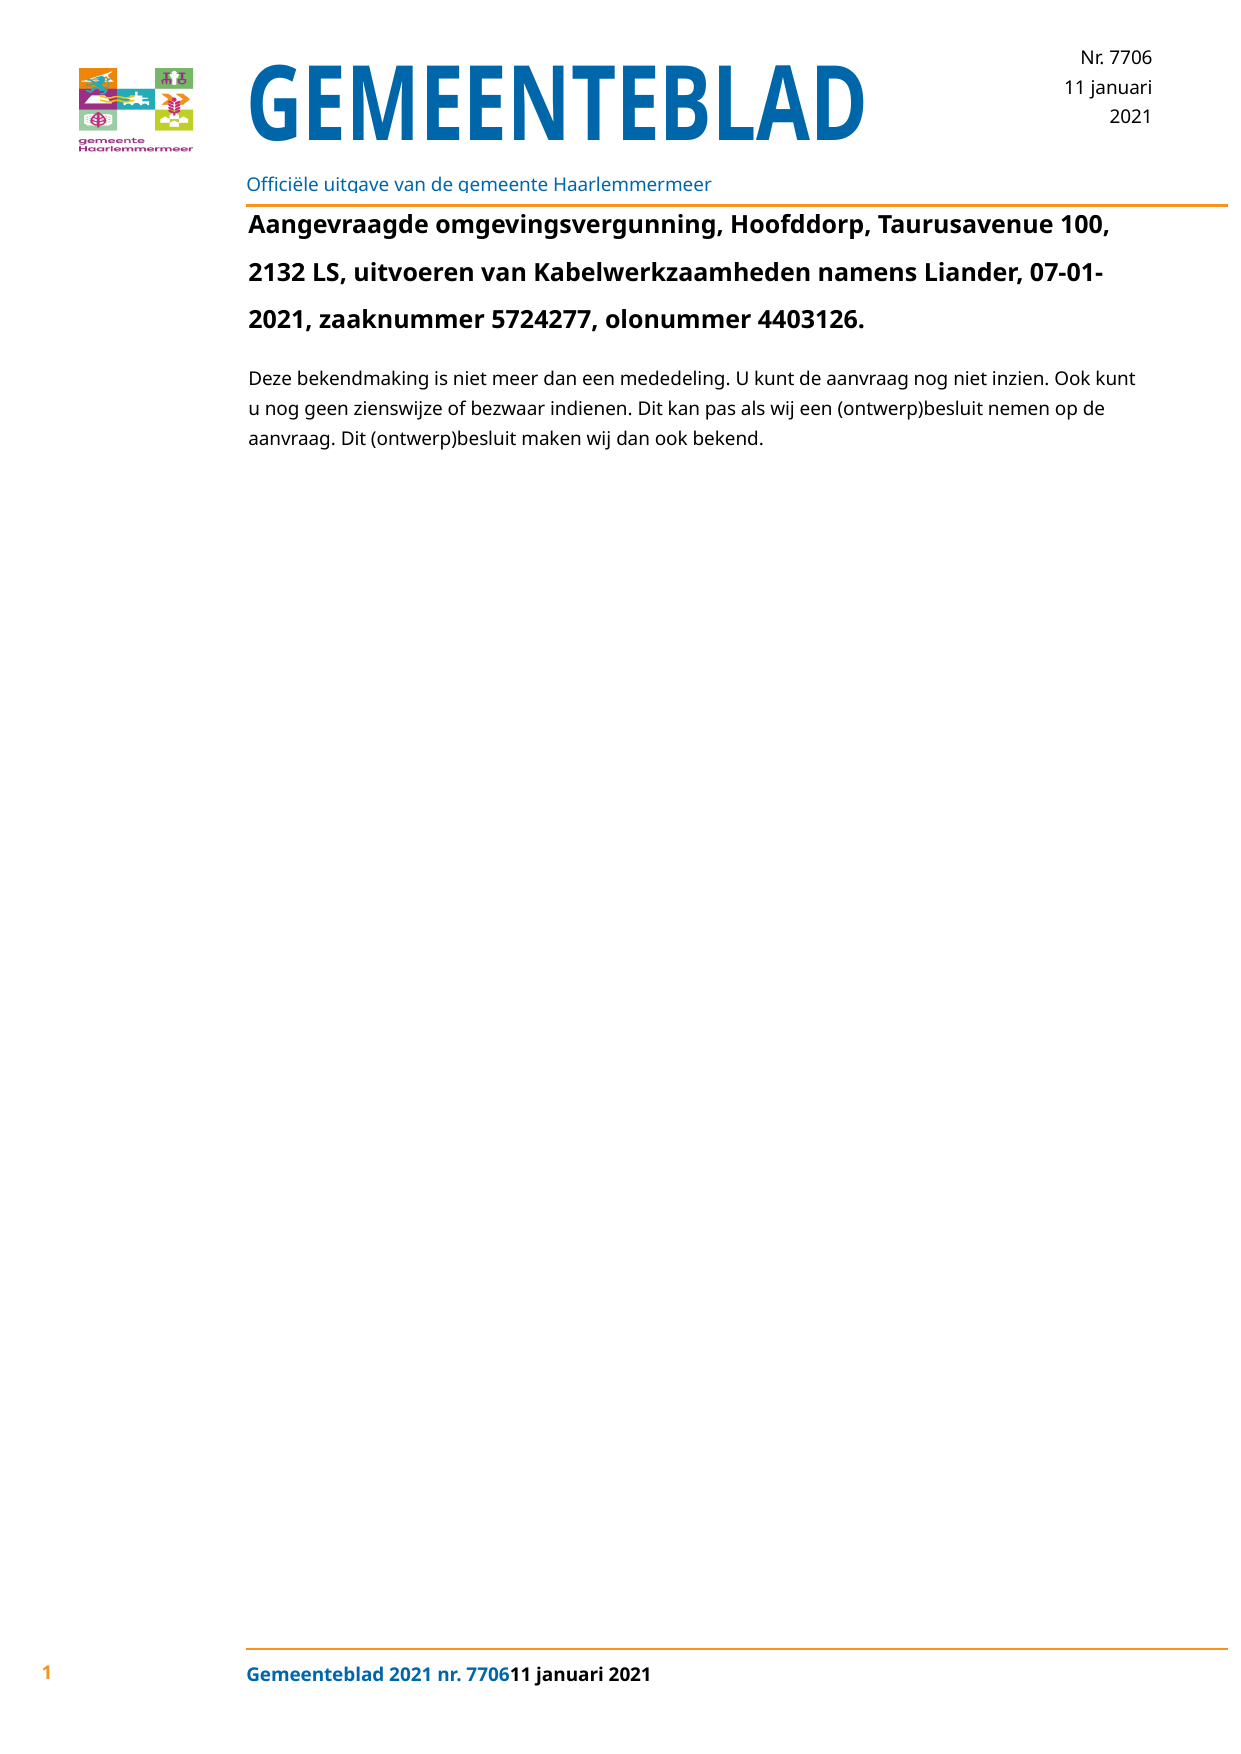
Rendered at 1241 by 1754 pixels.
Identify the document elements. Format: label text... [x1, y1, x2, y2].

text Aangevraagde omgevingsvergunning, Hoofddorp, Taurusavenue 100, 2132 LS, uitvoeren van Kabelwerkzaamheden namens Liander, 07-01-2021, zaaknummer 5724277, olonummer 4403126. [248, 207, 1152, 336]
text Deze bekendmaking is niet meer dan een mededeling. U kunt de aanvraag nog niet inzien. Ook kunt u nog geen zienswijze of bezwaar indienen. Dit kan pas als wij een (ontwerp)besluit nemen op de aanvraag. Dit (ontwerp)besluit maken wij dan ook bekend. [248, 366, 1152, 450]
picture [41, 47, 231, 172]
